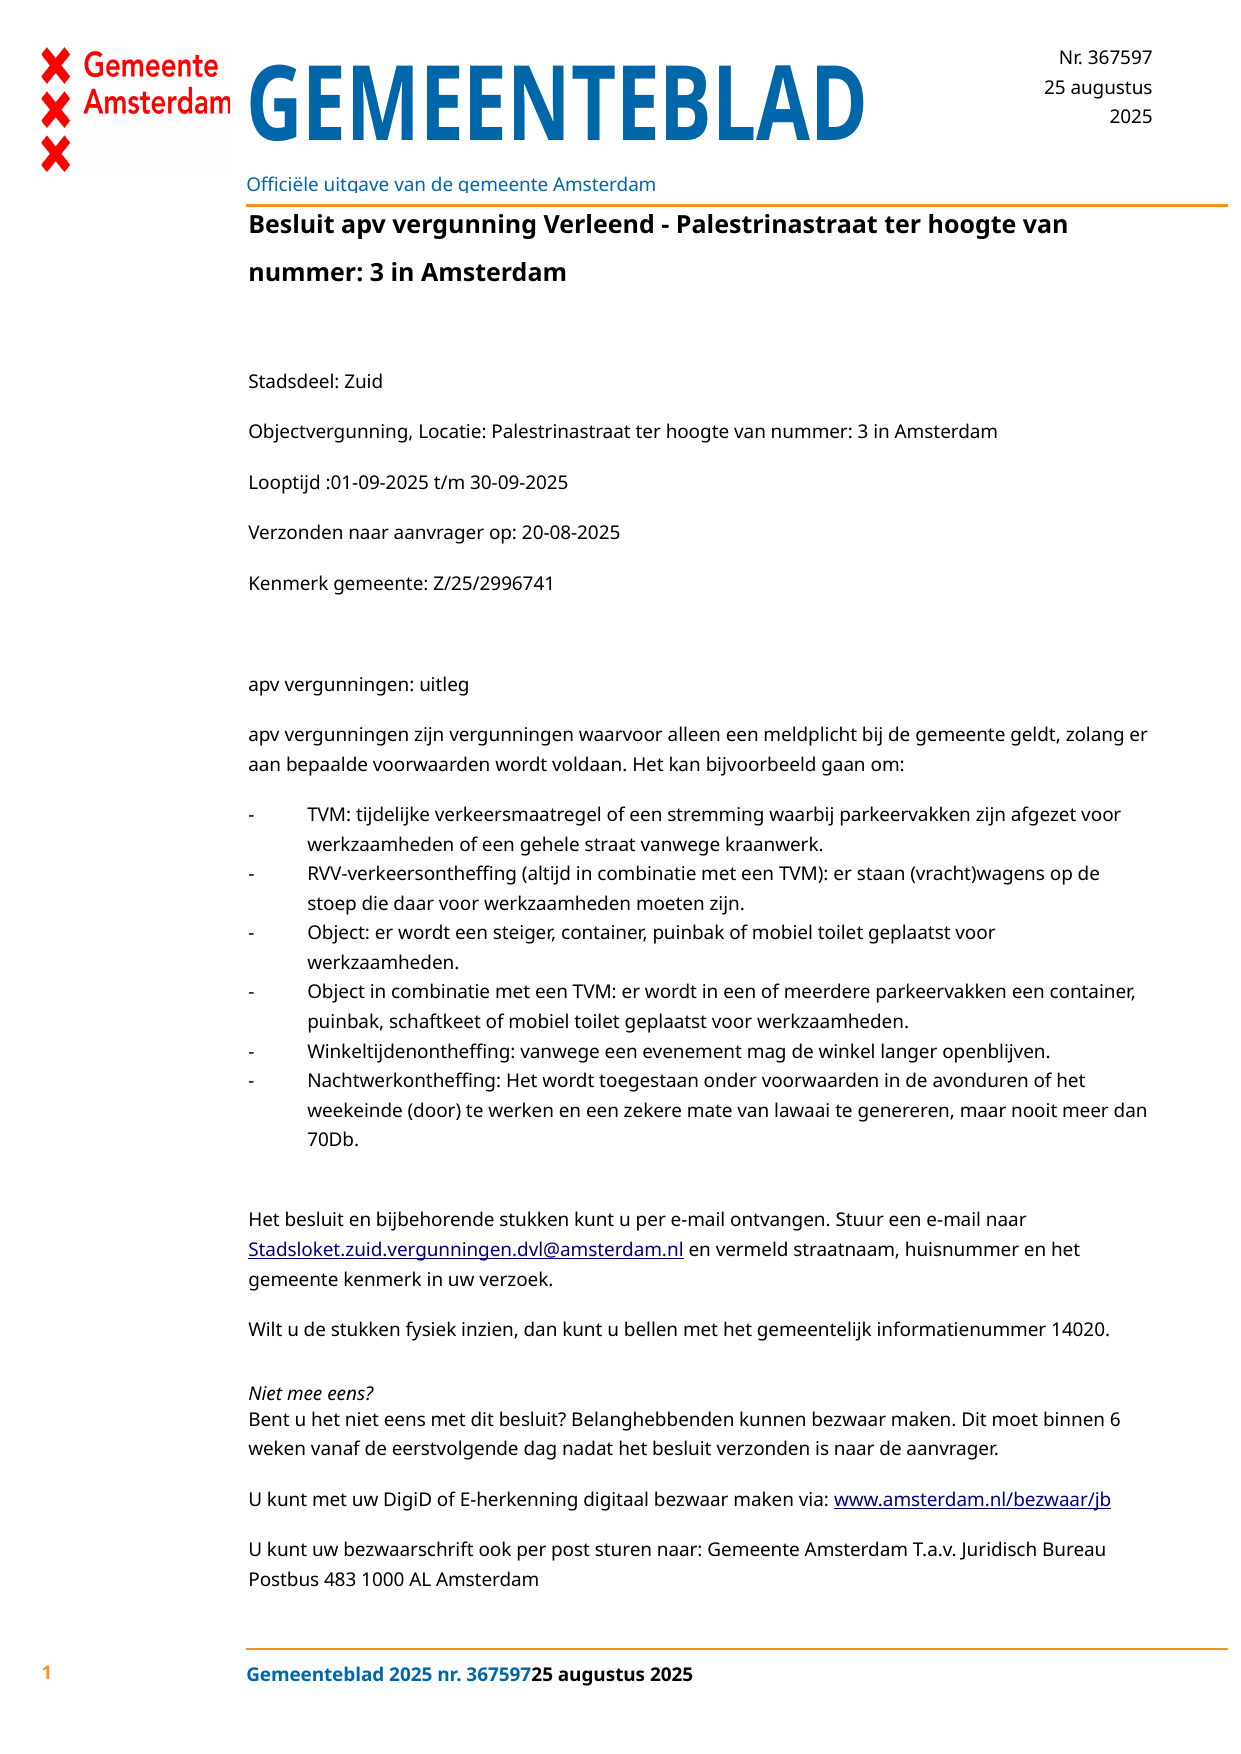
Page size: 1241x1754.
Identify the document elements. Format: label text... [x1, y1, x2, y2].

picture [41, 47, 231, 172]
text Stadsdeel: Zuid [248, 368, 1152, 394]
text U kunt uw bezwaarschrift ook per post sturen naar: Gemeente Amsterdam T.a.v. Juridisch Bureau Postbus 483 1000 AL Amsterdam [248, 1536, 1152, 1592]
list Nachtwerkontheffing: Het wordt toegestaan onder voorwaarden in de avonduren of het weekeinde (door) te werken en een zekere mate van lawaai te genereren, maar nooit meer dan 70Db. [248, 1067, 1152, 1152]
list Winkeltijdenontheffing: vanwege een evenement mag de winkel langer openblijven. [248, 1038, 1152, 1064]
text Wilt u de stukken fysiek inzien, dan kunt u bellen met het gemeentelijk informatienummer 14020. [248, 1316, 1152, 1342]
text apv vergunningen: uitleg [248, 671, 1152, 697]
text Verzonden naar aanvrager op: 20-08-2025 [248, 519, 1152, 545]
text U kunt met uw DigiD of E-herkenning digitaal bezwaar maken via: www.amsterdam.nl/bezwaar/jb [248, 1486, 1152, 1512]
text Het besluit en bijbehorende stukken kunt u per e-mail ontvangen. Stuur een e-mail naar Stadsloket.zuid.vergunningen.dvl@amsterdam.nl en vermeld straatnaam, huisnummer en het gemeente kenmerk in uw verzoek. [248, 1207, 1152, 1292]
text Niet mee eens? [248, 1380, 1152, 1406]
text Kenmerk gemeente: Z/25/2996741 [248, 570, 1152, 596]
list Object: er wordt een steiger, container, puinbak of mobiel toilet geplaatst voor werkzaamheden. [248, 919, 1152, 975]
text Bent u het niet eens met dit besluit? Belanghebbenden kunnen bezwaar maken. Dit moet binnen 6 weken vanaf de eerstvolgende dag nadat het besluit verzonden is naar de aanvrager. [248, 1406, 1152, 1461]
list Object in combinatie met een TVM: er wordt in een of meerdere parkeervakken een container, puinbak, schaftkeet of mobiel toilet geplaatst voor werkzaamheden. [248, 979, 1152, 1034]
text Besluit apv vergunning Verleend - Palestrinastraat ter hoogte van nummer: 3 in Amsterdam [248, 207, 1152, 288]
text apv vergunningen zijn vergunningen waarvoor alleen een meldplicht bij de gemeente geldt, zolang er aan bepaalde voorwaarden wordt voldaan. Het kan bijvoorbeeld gaan om: [248, 721, 1152, 777]
text Objectvergunning, Locatie: Palestrinastraat ter hoogte van nummer: 3 in Amsterdam [248, 419, 1152, 444]
text Looptijd :01-09-2025 t/m 30-09-2025 [248, 469, 1152, 495]
list RVV-verkeersontheffing (altijd in combinatie met een TVM): er staan (vracht)wagens op de stoep die daar voor werkzaamheden moeten zijn. [248, 860, 1152, 916]
list TVM: tijdelijke verkeersmaatregel of een stremming waarbij parkeervakken zijn afgezet voor werkzaamheden of een gehele straat vanwege kraanwerk. [248, 801, 1152, 857]
